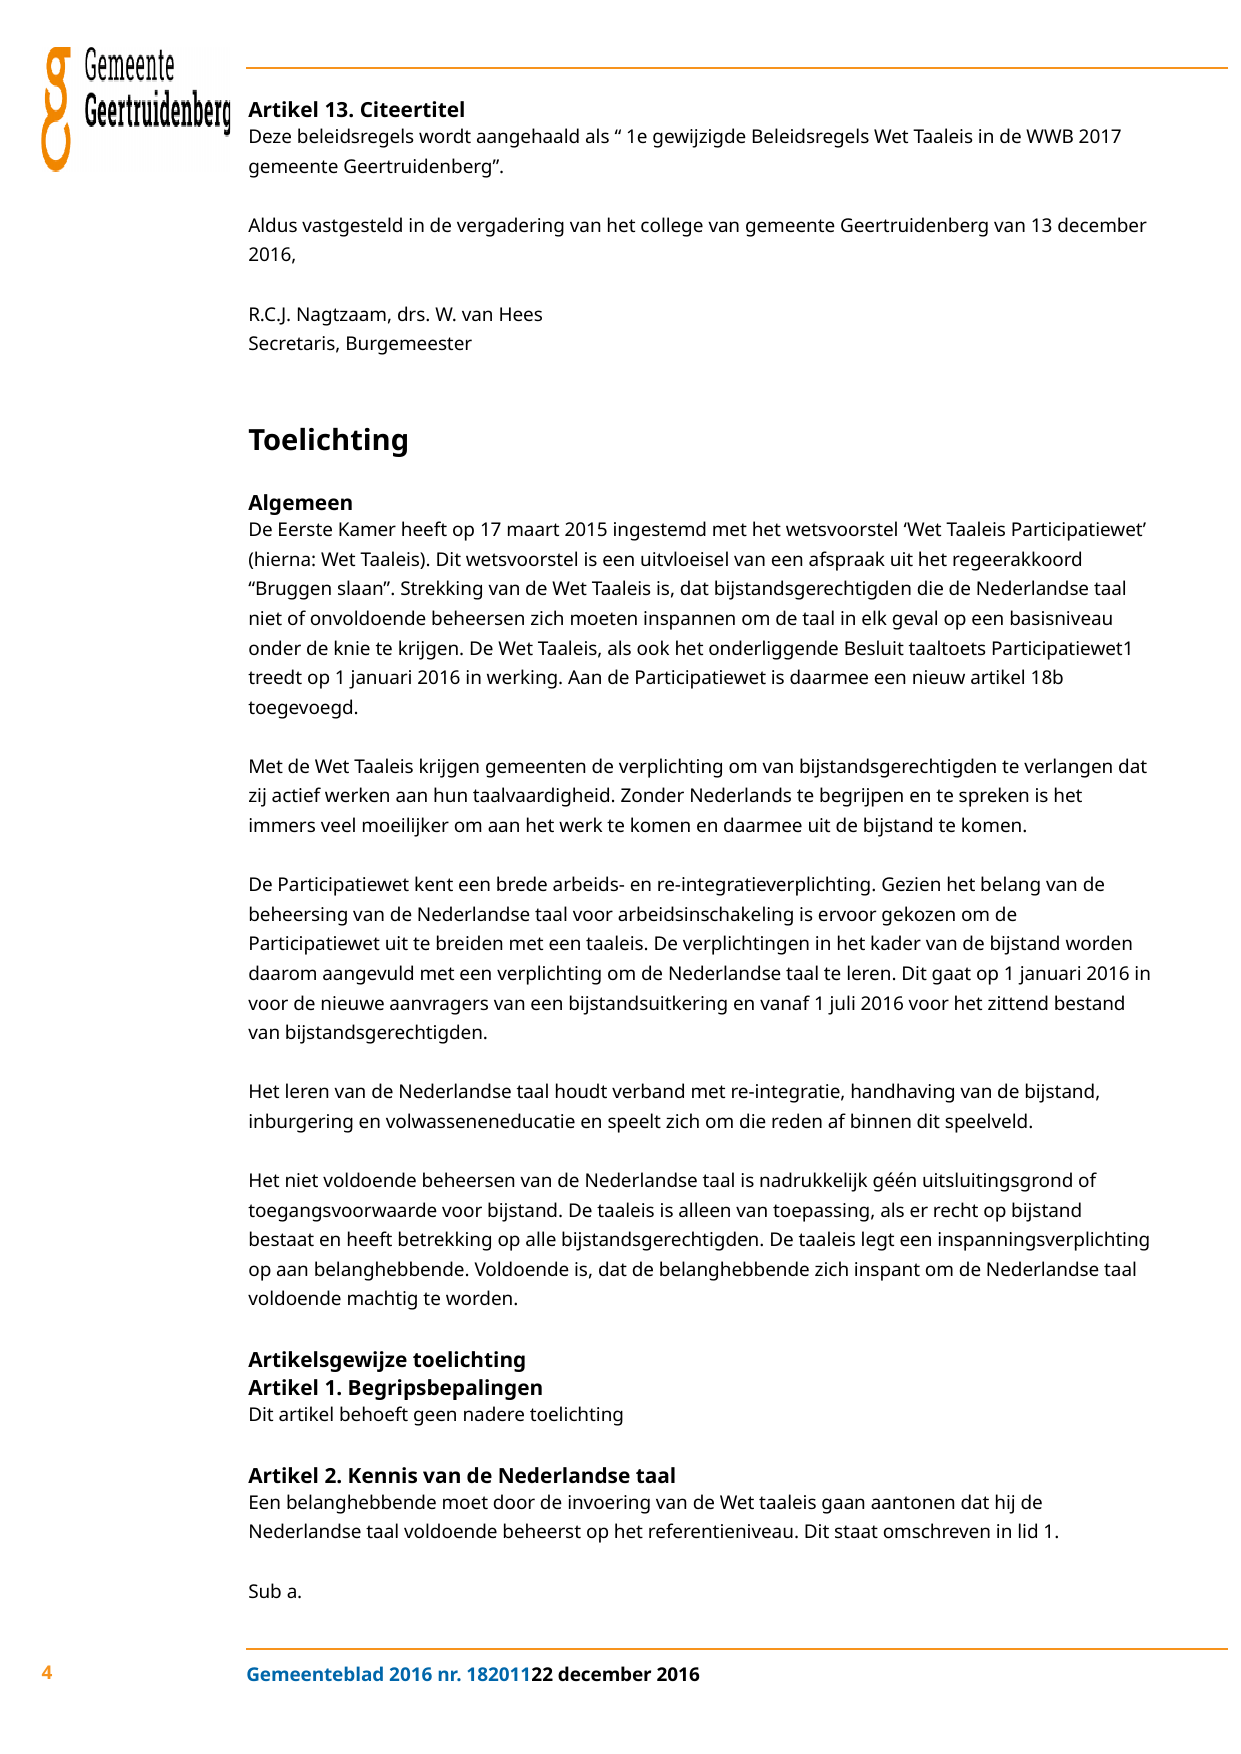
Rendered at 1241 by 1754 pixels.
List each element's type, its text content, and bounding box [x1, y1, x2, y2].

text Artikel 1. Begripsbepalingen [248, 1373, 1152, 1402]
text Toelichting [248, 419, 1152, 459]
text Sub a. [248, 1578, 1152, 1604]
text Artikel 2. Kennis van de Nederlandse taal [248, 1461, 1152, 1489]
text Dit artikel behoeft geen nadere toelichting [248, 1402, 1152, 1427]
text Het niet voldoende beheersen van de Nederlandse taal is nadrukkelijk géén uitsluitingsgrond of toegangsvoorwaarde voor bijstand. De taaleis is alleen van toepassing, als er recht op bijstand bestaat en heeft betrekking op alle bijstandsgerechtigden. De taaleis legt een inspanningsverplichting op aan belanghebbende. Voldoende is, dat de belanghebbende zich inspant om de Nederlandse taal voldoende machtig te worden. [248, 1167, 1152, 1311]
text De Participatiewet kent een brede arbeids- en re-integratieverplichting. Gezien het belang van de beheersing van de Nederlandse taal voor arbeidsinschakeling is ervoor gekozen om de Participatiewet uit te breiden met een taaleis. De verplichtingen in het kader van de bijstand worden daarom aangevuld met een verplichting om de Nederlandse taal te leren. Dit gaat op 1 januari 2016 in voor de nieuwe aanvragers van een bijstandsuitkering en vanaf 1 juli 2016 voor het zittend bestand van bijstandsgerechtigden. [248, 871, 1152, 1045]
text Deze beleidsregels wordt aangehaald als “ 1e gewijzigde Beleidsregels Wet Taaleis in de WWB 2017 gemeente Geertruidenberg”. [248, 123, 1152, 178]
text Secretaris, Burgemeester [248, 330, 1152, 356]
text Het leren van de Nederlandse taal houdt verband met re-integratie, handhaving van de bijstand, inburgering en volwasseneneducatie en speelt zich om die reden af binnen dit speelveld. [248, 1078, 1152, 1134]
text Aldus vastgesteld in de vergadering van het college van gemeente Geertruidenberg van 13 december 2016, [248, 212, 1152, 267]
text Algemeen [248, 488, 1152, 516]
text Met de Wet Taaleis krijgen gemeenten de verplichting om van bijstandsgerechtigden te verlangen dat zij actief werken aan hun taalvaardigheid. Zonder Nederlands te begrijpen en te spreken is het immers veel moeilijker om aan het werk te komen en daarmee uit de bijstand te komen. [248, 753, 1152, 838]
text Artikelsgewijze toelichting [248, 1345, 1152, 1373]
picture [41, 47, 231, 172]
text R.C.J. Nagtzaam, drs. W. van Hees [248, 301, 1152, 326]
text De Eerste Kamer heeft op 17 maart 2015 ingestemd met het wetsvoorstel ‘Wet Taaleis Participatiewet’ (hierna: Wet Taaleis). Dit wetsvoorstel is een uitvloeisel van een afspraak uit het regeerakkoord “Bruggen slaan”. Strekking van de Wet Taaleis is, dat bijstandsgerechtigden die de Nederlandse taal niet of onvoldoende beheersen zich moeten inspannen om de taal in elk geval op een basisniveau onder de knie te krijgen. De Wet Taaleis, als ook het onderliggende Besluit taaltoets Participatiewet1 treedt op 1 januari 2016 in werking. Aan de Participatiewet is daarmee een nieuw artikel 18b toegevoegd. [248, 516, 1152, 719]
text Een belanghebbende moet door de invoering van de Wet taaleis gaan aantonen dat hij de Nederlandse taal voldoende beheerst op het referentieniveau. Dit staat omschreven in lid 1. [248, 1489, 1152, 1544]
text Artikel 13. Citeertitel [248, 95, 1152, 123]
